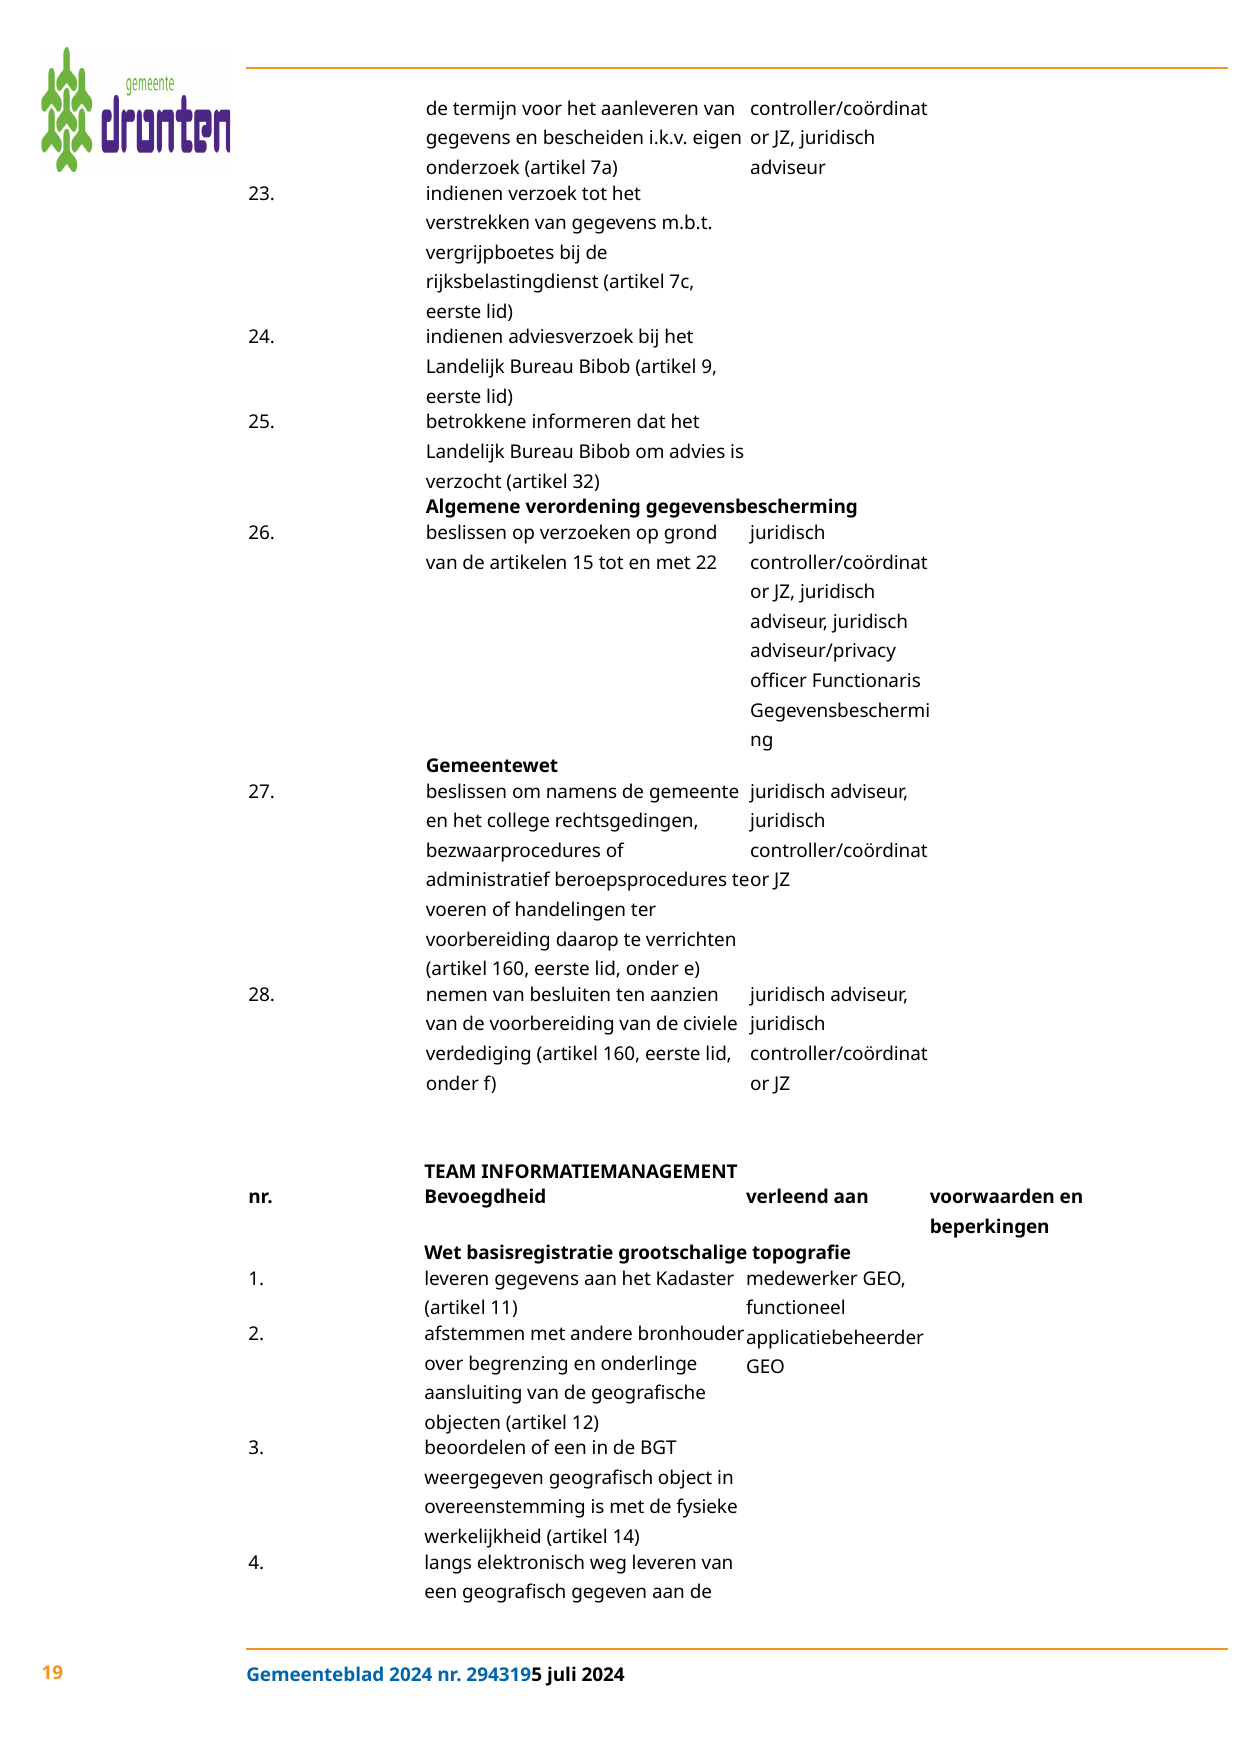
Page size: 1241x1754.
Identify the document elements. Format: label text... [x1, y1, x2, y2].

picture [41, 47, 231, 172]
table_cell 28. [248, 981, 426, 1096]
table_cell nemen van besluiten ten aanzien van de voorbereiding van de civiele verdediging (artikel 160, eerste lid, onder f) [426, 981, 750, 1096]
table_cell Algemene verordening gegevensbescherming [426, 494, 1152, 519]
table_cell beslissen op verzoeken op grond van de artikelen 15 tot en met 22 [426, 519, 750, 752]
table_cell [935, 519, 1152, 752]
table_cell [248, 1239, 424, 1265]
table_cell leveren gegevens aan het Kadaster (artikel 11) [424, 1265, 746, 1320]
table_cell nr. [248, 1184, 424, 1239]
table_cell 4. [248, 1549, 424, 1604]
table_cell afstemmen met andere bronhouder over begrenzing en onderlinge aansluiting van de geografische objecten (artikel 12) [424, 1320, 746, 1434]
table_cell de termijn voor het aanleveren van gegevens en bescheiden i.k.v. eigen onderzoek (artikel 7a) [426, 95, 750, 180]
table_cell 23. [248, 180, 426, 324]
table_cell verleend aan [746, 1184, 929, 1239]
table_cell Gemeentewet [426, 752, 1152, 778]
table_cell beoordelen of een in de BGT weergegeven geografisch object in overeenstemming is met de fysieke werkelijkheid (artikel 14) [424, 1435, 746, 1549]
table_header TEAM INFORMATIEMANAGEMENT [424, 1158, 1152, 1184]
table_cell 24. [248, 324, 426, 409]
table_cell 25. [248, 409, 426, 493]
table_cell [248, 752, 426, 778]
table_cell betrokkene informeren dat het Landelijk Bureau Bibob om advies is verzocht (artikel 32) [426, 409, 750, 493]
table_cell medewerker GEO, functioneel applicatiebeheerder GEO [746, 1265, 929, 1604]
table_cell 1. [248, 1265, 424, 1320]
table_cell controller/coördinator JZ, juridisch adviseur [750, 95, 935, 493]
table_cell langs elektronisch weg leveren van een geografisch gegeven aan de [424, 1549, 746, 1604]
table_cell [930, 1265, 1152, 1604]
table_cell juridisch adviseur, juridisch controller/coördinator JZ [750, 981, 935, 1096]
table_cell indienen verzoek tot het verstrekken van gegevens m.b.t. vergrijpboetes bij de rijksbelastingdienst (artikel 7c, eerste lid) [426, 180, 750, 324]
table_cell 27. [248, 778, 426, 981]
table_cell indienen adviesverzoek bij het Landelijk Bureau Bibob (artikel 9, eerste lid) [426, 324, 750, 409]
table_cell beslissen om namens de gemeente en het college rechtsgedingen, bezwaarprocedures of administratief beroepsprocedures te voeren of handelingen ter voorbereiding daarop te verrichten (artikel 160, eerste lid, onder e) [426, 778, 750, 981]
table_cell [935, 95, 1152, 493]
table_cell [248, 95, 426, 180]
table_cell 3. [248, 1435, 424, 1549]
table_cell [935, 778, 1152, 981]
table_cell juridisch adviseur, juridisch controller/coördinator JZ [750, 778, 935, 981]
table_cell [248, 494, 426, 519]
table_cell Bevoegdheid [424, 1184, 746, 1239]
table_cell 26. [248, 519, 426, 752]
table_cell juridisch controller/coördinator JZ, juridisch adviseur, juridisch adviseur/privacy officer Functionaris Gegevensbescherming [750, 519, 935, 752]
table_header [248, 1158, 424, 1184]
table_cell Wet basisregistratie grootschalige topografie [424, 1239, 1152, 1265]
table_cell voorwaarden en beperkingen [930, 1184, 1152, 1239]
table_cell 2. [248, 1320, 424, 1434]
table_cell [935, 981, 1152, 1096]
